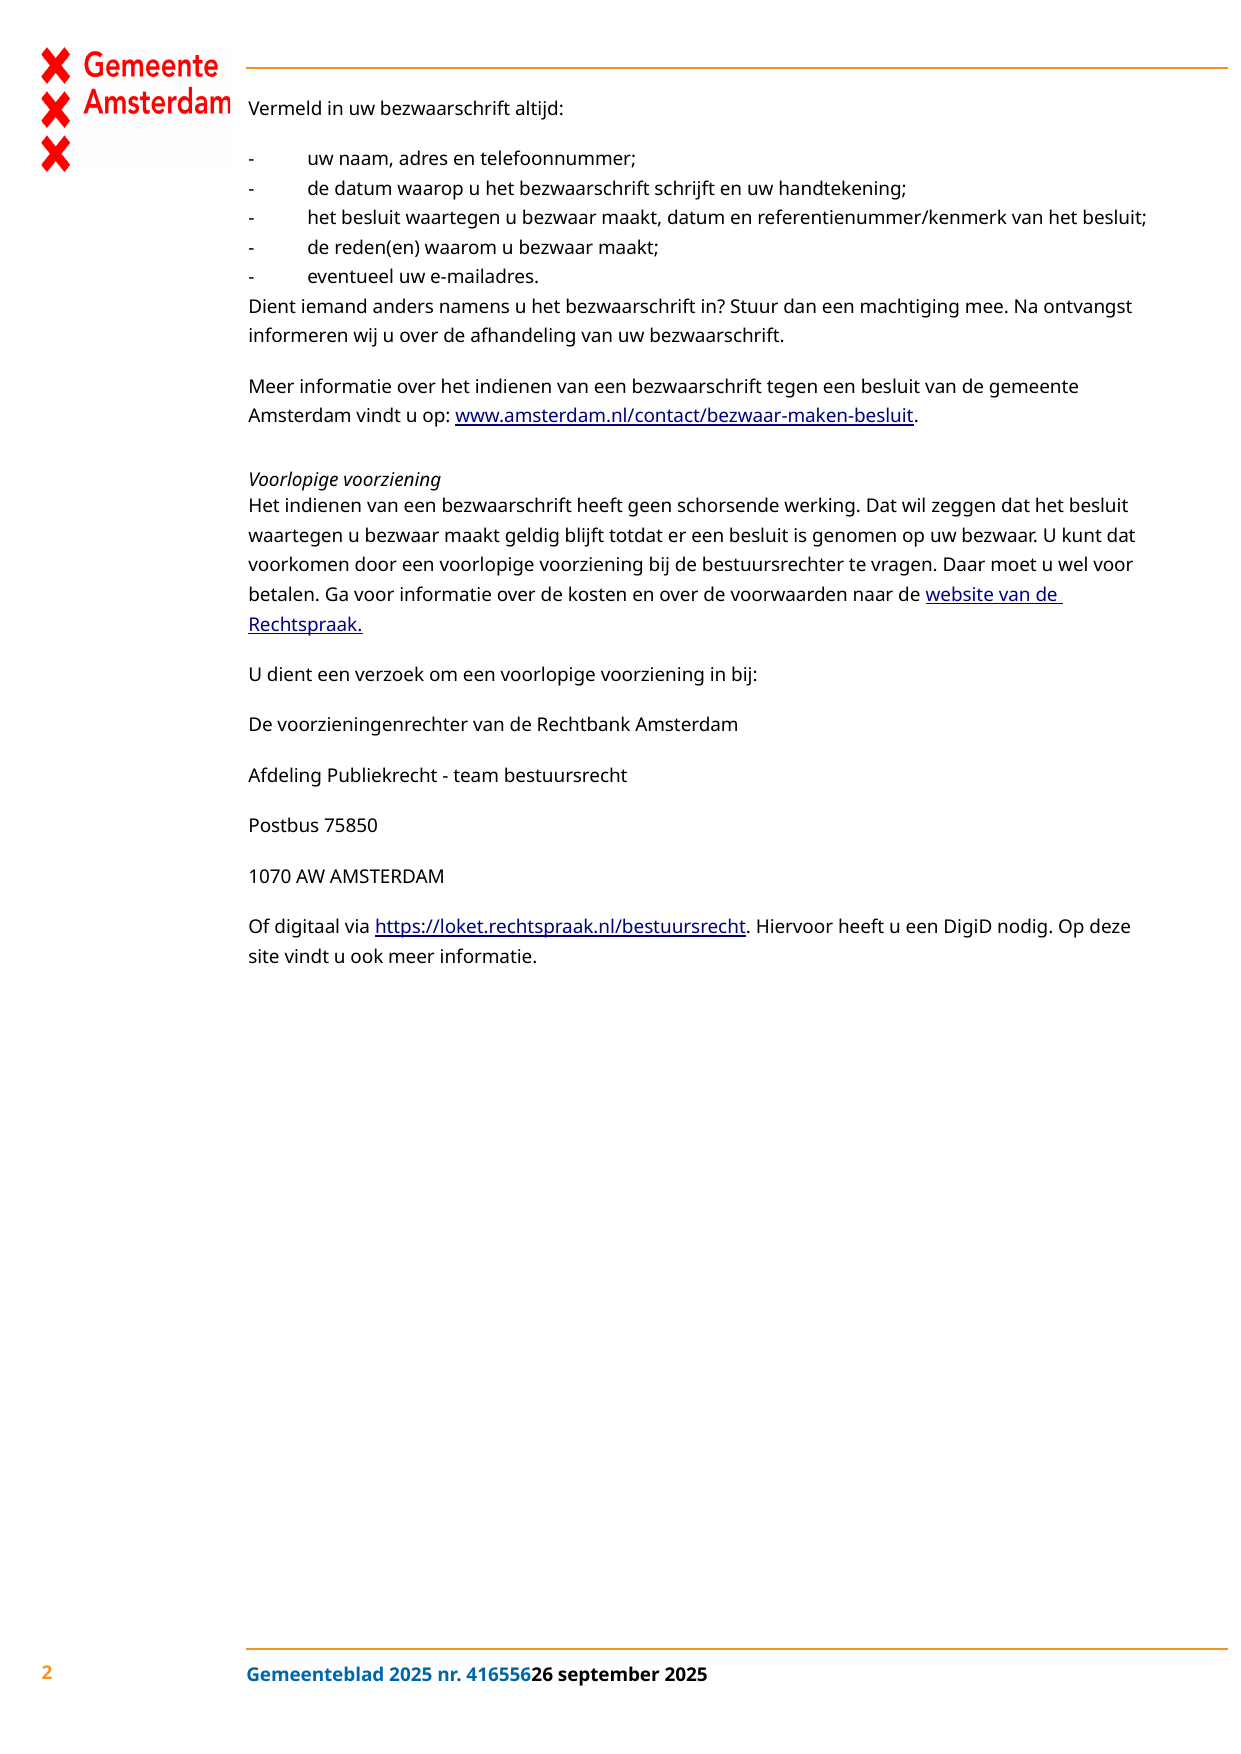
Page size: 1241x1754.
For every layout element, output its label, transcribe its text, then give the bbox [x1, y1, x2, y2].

list de datum waarop u het bezwaarschrift schrijft en uw handtekening; [248, 175, 1152, 201]
text Het indienen van een bezwaarschrift heeft geen schorsende werking. Dat wil zeggen dat het besluit waartegen u bezwaar maakt geldig blijft totdat er een besluit is genomen op uw bezwaar. U kunt dat voorkomen door een voorlopige voorziening bij de bestuursrechter te vragen. Daar moet u wel voor betalen. Ga voor informatie over de kosten en over de voorwaarden naar de website van de Rechtspraak. [248, 492, 1152, 636]
list het besluit waartegen u bezwaar maakt, datum en referentienummer/kenmerk van het besluit; [248, 204, 1152, 230]
picture [41, 47, 231, 172]
text Of digitaal via https://loket.rechtspraak.nl/bestuursrecht. Hiervoor heeft u een DigiD nodig. Op deze site vindt u ook meer informatie. [248, 913, 1152, 968]
list uw naam, adres en telefoonnummer; [248, 145, 1152, 171]
text Vermeld in uw bezwaarschrift altijd: [248, 95, 1152, 121]
list de reden(en) waarom u bezwaar maakt; [248, 234, 1152, 260]
text Postbus 75850 [248, 812, 1152, 838]
text Dient iemand anders namens u het bezwaarschrift in? Stuur dan een machtiging mee. Na ontvangst informeren wij u over de afhandeling van uw bezwaarschrift. [248, 293, 1152, 348]
text Afdeling Publiekrecht - team bestuursrecht [248, 762, 1152, 788]
text De voorzieningenrechter van de Rechtbank Amsterdam [248, 712, 1152, 737]
text 1070 AW AMSTERDAM [248, 863, 1152, 888]
text U dient een verzoek om een voorlopige voorziening in bij: [248, 661, 1152, 687]
text Voorlopige voorziening [248, 467, 1152, 492]
list eventueel uw e-mailadres. [248, 263, 1152, 289]
text Meer informatie over het indienen van een bezwaarschrift tegen een besluit van de gemeente Amsterdam vindt u op: www.amsterdam.nl/contact/bezwaar-maken-besluit. [248, 373, 1152, 428]
